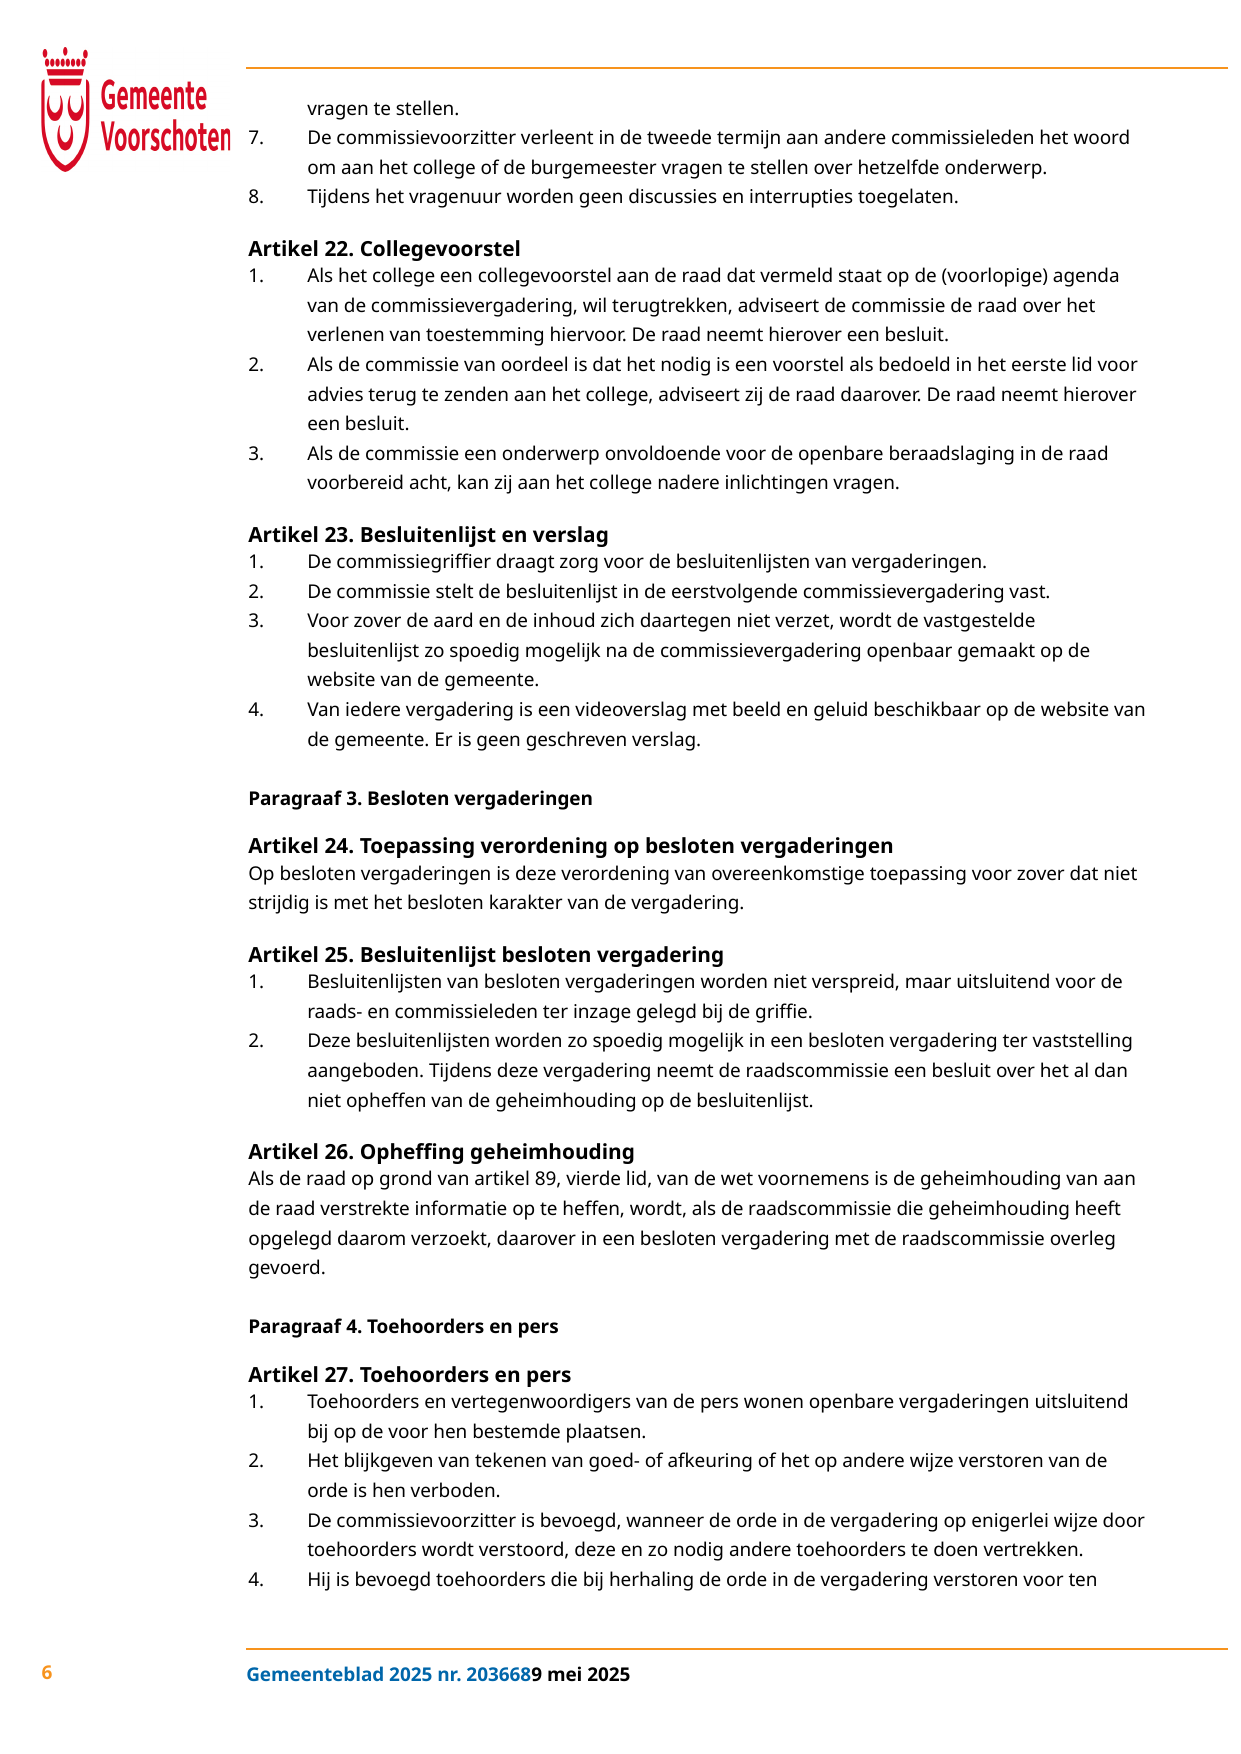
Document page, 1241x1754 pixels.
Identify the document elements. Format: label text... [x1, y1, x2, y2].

text Artikel 27. Toehoorders en pers [248, 1360, 1152, 1388]
text Artikel 26. Opheffing geheimhouding [248, 1137, 1152, 1166]
text Artikel 22. Collegevoorstel [248, 234, 1152, 262]
text Artikel 23. Besluitenlijst en verslag [248, 520, 1152, 548]
list De commissievoorzitter is bevoegd, wanneer de orde in de vergadering op enigerlei wijze door toehoorders wordt verstoord, deze en zo nodig andere toehoorders te doen vertrekken. [248, 1507, 1152, 1562]
list De commissiegriffier draagt zorg voor de besluitenlijsten van vergaderingen. [248, 548, 1152, 574]
list Het blijkgeven van tekenen van goed- of afkeuring of het op andere wijze verstoren van de orde is hen verboden. [248, 1448, 1152, 1503]
list Hij is bevoegd toehoorders die bij herhaling de orde in de vergadering verstoren voor ten [248, 1566, 1152, 1592]
list Als de commissie van oordeel is dat het nodig is een voorstel als bedoeld in het eerste lid voor advies terug te zenden aan het college, adviseert zij de raad daarover. De raad neemt hierover een besluit. [248, 351, 1152, 436]
text Artikel 25. Besluitenlijst besloten vergadering [248, 940, 1152, 968]
list vragen te stellen. [248, 95, 1152, 121]
text Als de raad op grond van artikel 89, vierde lid, van de wet voornemens is de geheimhouding van aan de raad verstrekte informatie op te heffen, wordt, als de raadscommissie die geheimhouding heeft opgelegd daarom verzoekt, daarover in een besloten vergadering met de raadscommissie overleg gevoerd. [248, 1166, 1152, 1280]
list Besluitenlijsten van besloten vergaderingen worden niet verspreid, maar uitsluitend voor de raads- en commissieleden ter inzage gelegd bij de griffie. [248, 968, 1152, 1024]
text Op besloten vergaderingen is deze verordening van overeenkomstige toepassing voor zover dat niet strijdig is met het besloten karakter van de vergadering. [248, 860, 1152, 915]
text Paragraaf 3. Besloten vergaderingen [248, 785, 1152, 811]
list Als de commissie een onderwerp onvoldoende voor de openbare beraadslaging in de raad voorbereid acht, kan zij aan het college nadere inlichtingen vragen. [248, 440, 1152, 495]
text Paragraaf 4. Toehoorders en pers [248, 1313, 1152, 1339]
list Tijdens het vragenuur worden geen discussies en interrupties toegelaten. [248, 183, 1152, 209]
picture [41, 47, 231, 172]
list De commissie stelt de besluitenlijst in de eerstvolgende commissievergadering vast. [248, 578, 1152, 604]
list Als het college een collegevoorstel aan de raad dat vermeld staat op de (voorlopige) agenda van de commissievergadering, wil terugtrekken, adviseert de commissie de raad over het verlenen van toestemming hiervoor. De raad neemt hierover een besluit. [248, 262, 1152, 347]
list Toehoorders en vertegenwoordigers van de pers wonen openbare vergaderingen uitsluitend bij op de voor hen bestemde plaatsen. [248, 1388, 1152, 1444]
list Deze besluitenlijsten worden zo spoedig mogelijk in een besloten vergadering ter vaststelling aangeboden. Tijdens deze vergadering neemt de raadscommissie een besluit over het al dan niet opheffen van de geheimhouding op de besluitenlijst. [248, 1028, 1152, 1112]
list Voor zover de aard en de inhoud zich daartegen niet verzet, wordt de vastgestelde besluitenlijst zo spoedig mogelijk na de commissievergadering openbaar gemaakt op de website van de gemeente. [248, 607, 1152, 692]
list De commissievoorzitter verleent in de tweede termijn aan andere commissieleden het woord om aan het college of de burgemeester vragen te stellen over hetzelfde onderwerp. [248, 124, 1152, 180]
text Artikel 24. Toepassing verordening op besloten vergaderingen [248, 832, 1152, 860]
list Van iedere vergadering is een videoverslag met beeld en geluid beschikbaar op de website van de gemeente. Er is geen geschreven verslag. [248, 696, 1152, 752]
